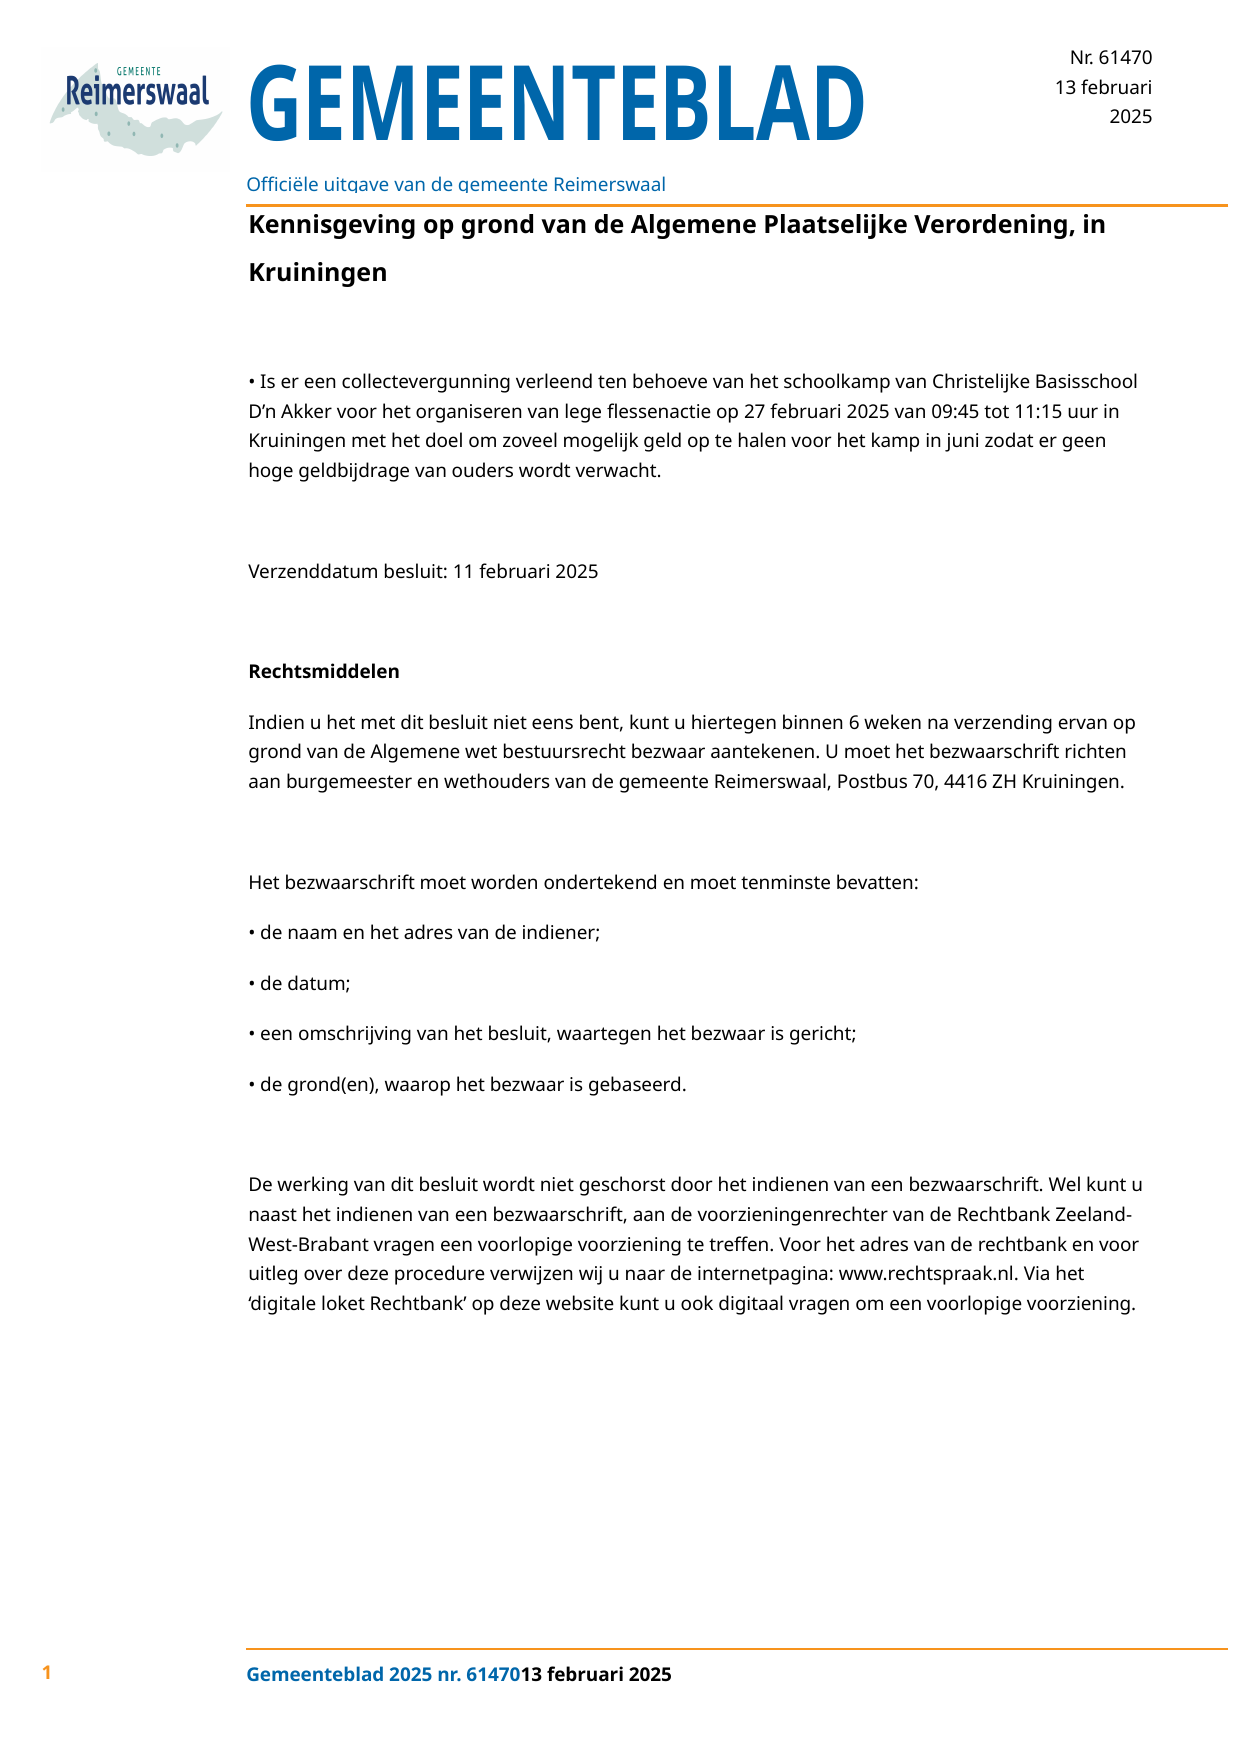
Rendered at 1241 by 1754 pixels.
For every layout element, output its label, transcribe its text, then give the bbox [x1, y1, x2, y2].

text Indien u het met dit besluit niet eens bent, kunt u hiertegen binnen 6 weken na verzending ervan op grond van de Algemene wet bestuursrecht bezwaar aantekenen. U moet het bezwaarschrift richten aan burgemeester en wethouders van de gemeente Reimerswaal, Postbus 70, 4416 ZH Kruiningen. [248, 709, 1152, 794]
text Verzenddatum besluit: 11 februari 2025 [248, 558, 1152, 584]
text Het bezwaarschrift moet worden ondertekend en moet tenminste bevatten: [248, 869, 1152, 895]
text • Is er een collectevergunning verleend ten behoeve van het schoolkamp van Christelijke Basisschool D’n Akker voor het organiseren van lege flessenactie op 27 februari 2025 van 09:45 tot 11:15 uur in Kruiningen met het doel om zoveel mogelijk geld op te halen voor het kamp in juni zodat er geen hoge geldbijdrage van ouders wordt verwacht‎. [248, 368, 1152, 483]
text • een omschrijving van het besluit, waartegen het bezwaar is gericht; [248, 1020, 1152, 1046]
picture [41, 47, 231, 172]
text • de naam en het adres van de indiener; [248, 919, 1152, 945]
text • de grond(en), waarop het bezwaar is gebaseerd. [248, 1071, 1152, 1097]
text De werking van dit besluit wordt niet geschorst door het indienen van een bezwaarschrift. Wel kunt u naast het indienen van een bezwaarschrift, aan de voorzieningenrechter van de Rechtbank Zeeland-West-Brabant vragen een voorlopige voorziening te treffen. Voor het adres van de rechtbank en voor uitleg over deze procedure verwijzen wij u naar de internetpagina: www.rechtspraak.nl. Via het ‘digitale loket Rechtbank’ op deze website kunt u ook digitaal vragen om een voorlopige voorziening. [248, 1172, 1152, 1316]
text • de datum; [248, 970, 1152, 996]
text Kennisgeving op grond van de Algemene Plaatselijke Verordening, in Kruiningen [248, 207, 1152, 288]
text Rechtsmiddelen [248, 659, 1152, 684]
